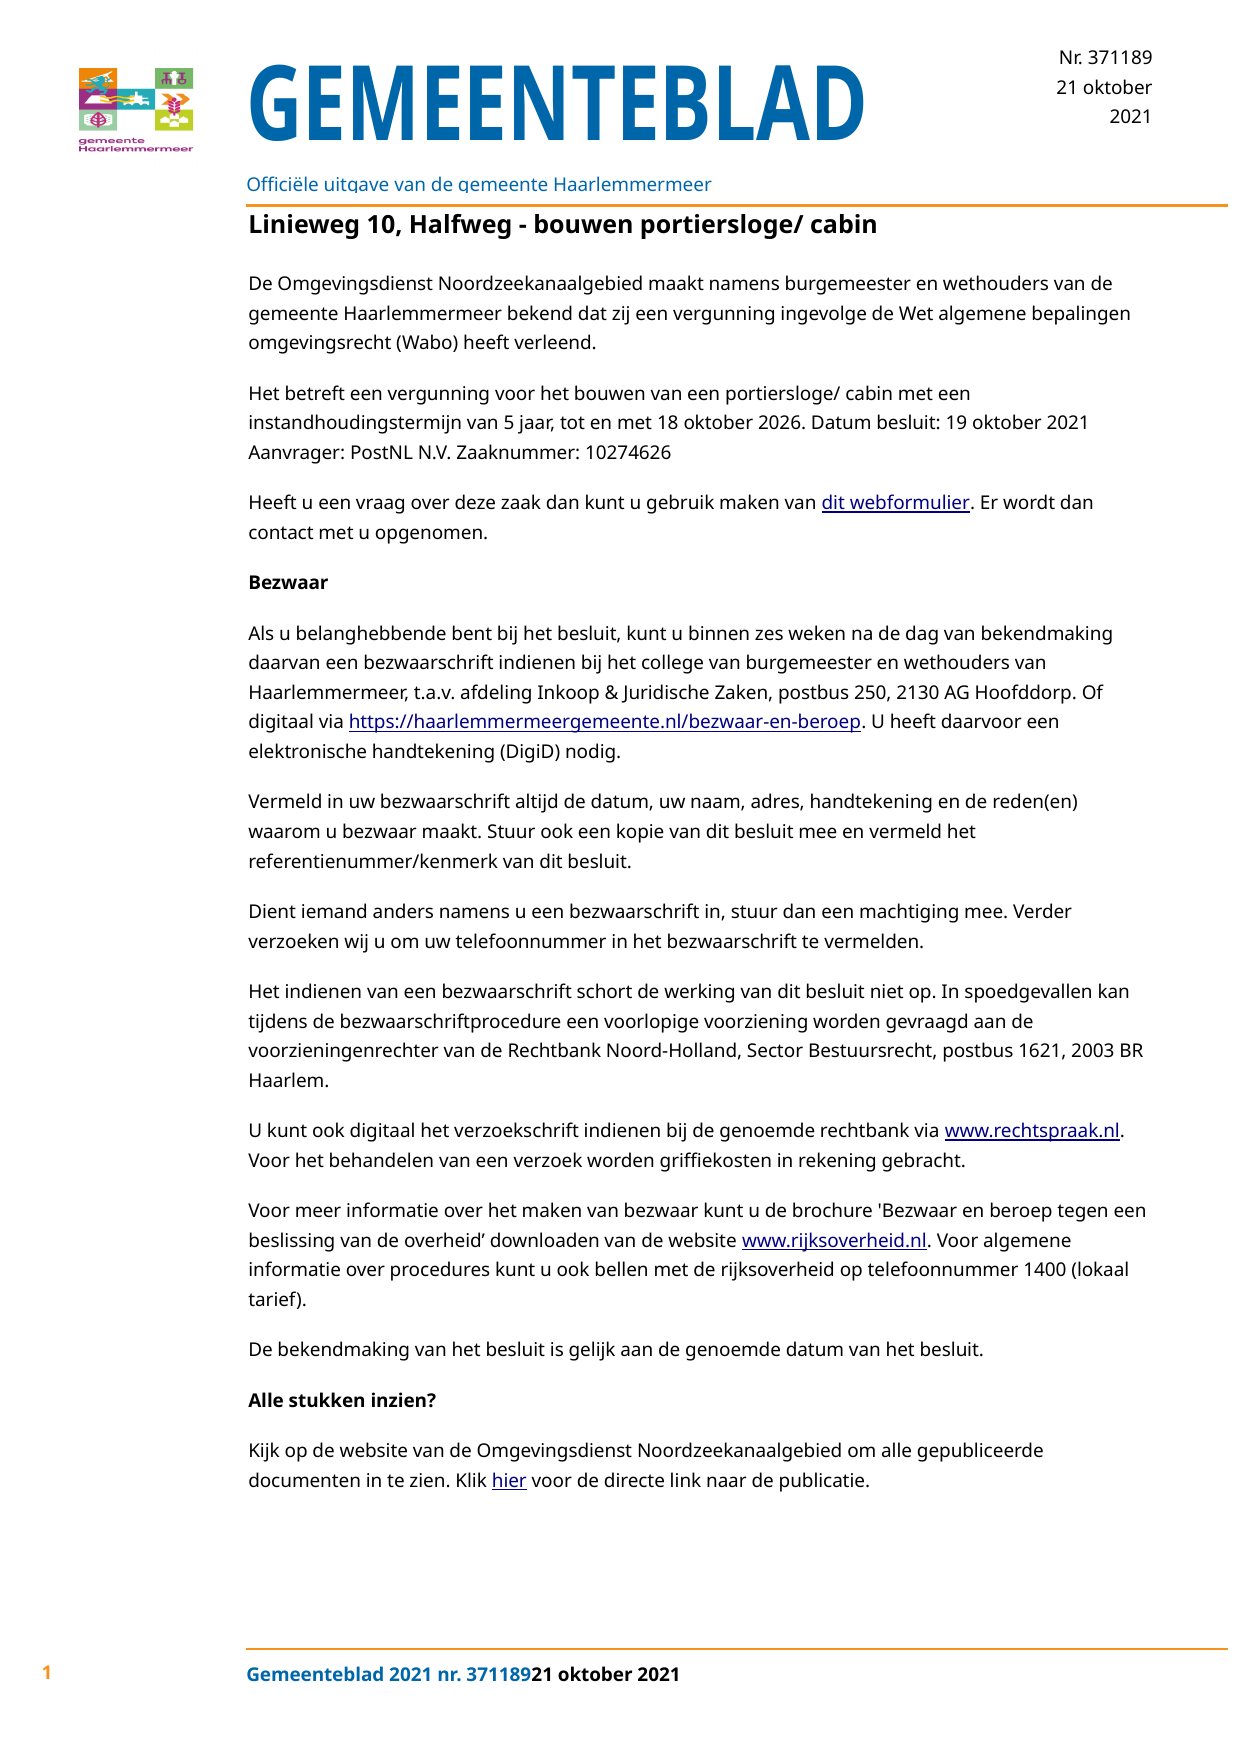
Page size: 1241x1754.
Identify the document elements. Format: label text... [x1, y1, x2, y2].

text Linieweg 10, Halfweg - bouwen portiersloge/ cabin [248, 207, 1152, 241]
text De bekendmaking van het besluit is gelijk aan de genoemde datum van het besluit. [248, 1337, 1152, 1362]
text Voor meer informatie over het maken van bezwaar kunt u de brochure 'Bezwaar en beroep tegen een beslissing van de overheid’ downloaden van de website www.rijksoverheid.nl. Voor algemene informatie over procedures kunt u ook bellen met de rijksoverheid op telefoonnummer 1400 (lokaal tarief). [248, 1197, 1152, 1312]
text Dient iemand anders namens u een bezwaarschrift in, stuur dan een machtiging mee. Verder verzoeken wij u om uw telefoonnummer in het bezwaarschrift te vermelden. [248, 898, 1152, 953]
picture [41, 47, 231, 172]
text Het indienen van een bezwaarschrift schort de werking van dit besluit niet op. In spoedgevallen kan tijdens de bezwaarschriftprocedure een voorlopige voorziening worden gevraagd aan de voorzieningenrechter van de Rechtbank Noord-Holland, Sector Bestuursrecht, postbus 1621, 2003 BR Haarlem. [248, 978, 1152, 1093]
text De Omgevingsdienst Noordzeekanaalgebied maakt namens burgemeester en wethouders van de gemeente Haarlemmermeer bekend dat zij een vergunning ingevolge de Wet algemene bepalingen omgevingsrecht (Wabo) heeft verleend. [248, 270, 1152, 355]
text Bezwaar [248, 569, 1152, 595]
text Alle stukken inzien? [248, 1387, 1152, 1413]
text Als u belanghebbende bent bij het besluit, kunt u binnen zes weken na de dag van bekendmaking daarvan een bezwaarschrift indienen bij het college van burgemeester en wethouders van Haarlemmermeer, t.a.v. afdeling Inkoop & Juridische Zaken, postbus 250, 2130 AG Hoofddorp. Of digitaal via https://haarlemmermeergemeente.nl/bezwaar-en-beroep. U heeft daarvoor een elektronische handtekening (DigiD) nodig. [248, 620, 1152, 764]
text Heeft u een vraag over deze zaak dan kunt u gebruik maken van dit webformulier. Er wordt dan contact met u opgenomen. [248, 489, 1152, 545]
text Het betreft een vergunning voor het bouwen van een portiersloge/ cabin met een instandhoudingstermijn van 5 jaar, tot en met 18 oktober 2026. Datum besluit: 19 oktober 2021 Aanvrager: PostNL N.V. Zaaknummer: 10274626 [248, 380, 1152, 465]
text Vermeld in uw bezwaarschrift altijd de datum, uw naam, adres, handtekening en de reden(en) waarom u bezwaar maakt. Stuur ook een kopie van dit besluit mee en vermeld het referentienummer/kenmerk van dit besluit. [248, 789, 1152, 873]
text Kijk op de website van de Omgevingsdienst Noordzeekanaalgebied om alle gepubliceerde documenten in te zien. Klik hier voor de directe link naar de publicatie. [248, 1437, 1152, 1493]
text U kunt ook digitaal het verzoekschrift indienen bij de genoemde rechtbank via www.rechtspraak.nl. Voor het behandelen van een verzoek worden griffiekosten in rekening gebracht. [248, 1117, 1152, 1173]
